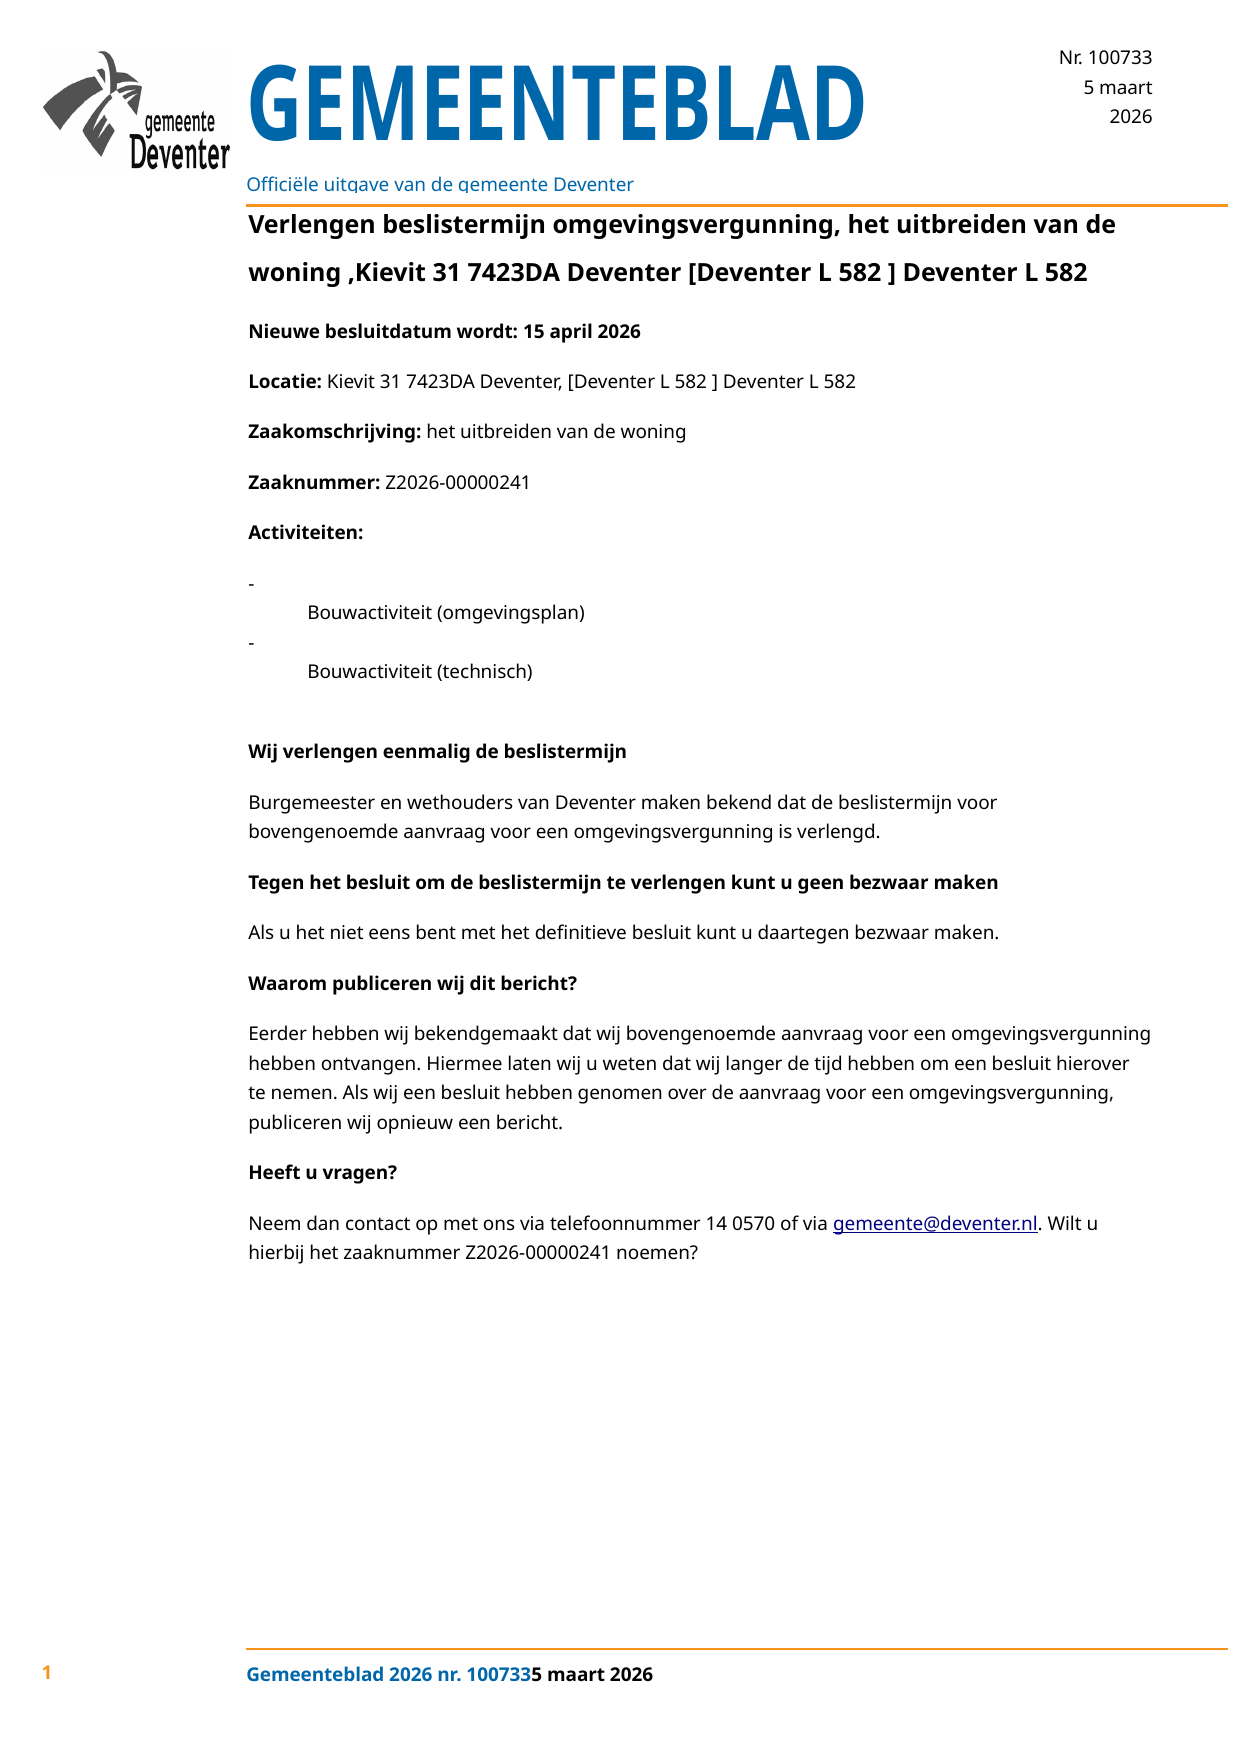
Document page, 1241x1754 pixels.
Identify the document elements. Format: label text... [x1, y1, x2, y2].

text Activiteiten: [248, 519, 1152, 545]
picture [41, 47, 231, 172]
list Bouwactiviteit (technisch) [248, 659, 1152, 684]
list Bouwactiviteit (omgevingsplan) [248, 599, 1152, 625]
text Nieuwe besluitdatum wordt: 15 april 2026 [248, 318, 1152, 344]
text Verlengen beslistermijn omgevingsvergunning, het uitbreiden van de woning ,Kievit 31 7423DA Deventer [Deventer L 582 ] Deventer L 582 [248, 207, 1152, 288]
text Waarom publiceren wij dit bericht? [248, 970, 1152, 996]
text Eerder hebben wij bekendgemaakt dat wij bovengenoemde aanvraag voor een omgevingsvergunning hebben ontvangen. Hiermee laten wij u weten dat wij langer de tijd hebben om een besluit hierover te nemen. Als wij een besluit hebben genomen over de aanvraag voor een omgevingsvergunning, publiceren wij opnieuw een bericht. [248, 1020, 1152, 1135]
text Burgemeester en wethouders van Deventer maken bekend dat de beslistermijn voor bovengenoemde aanvraag voor een omgevingsvergunning is verlengd. [248, 789, 1152, 844]
text Als u het niet eens bent met het definitieve besluit kunt u daartegen bezwaar maken. [248, 919, 1152, 945]
text Zaakomschrijving: het uitbreiden van de woning [248, 419, 1152, 444]
text Neem dan contact op met ons via telefoonnummer 14 0570 of via gemeente@deventer.nl. Wilt u hierbij het zaaknummer Z2026-00000241 noemen? [248, 1210, 1152, 1265]
text Locatie: Kievit 31 7423DA Deventer, [Deventer L 582 ] Deventer L 582 [248, 368, 1152, 394]
text Heeft u vragen? [248, 1159, 1152, 1185]
text Zaaknummer: Z2026-00000241 [248, 469, 1152, 495]
text Tegen het besluit om de beslistermijn te verlengen kunt u geen bezwaar maken [248, 869, 1152, 895]
text Wij verlengen eenmalig de beslistermijn [248, 739, 1152, 764]
